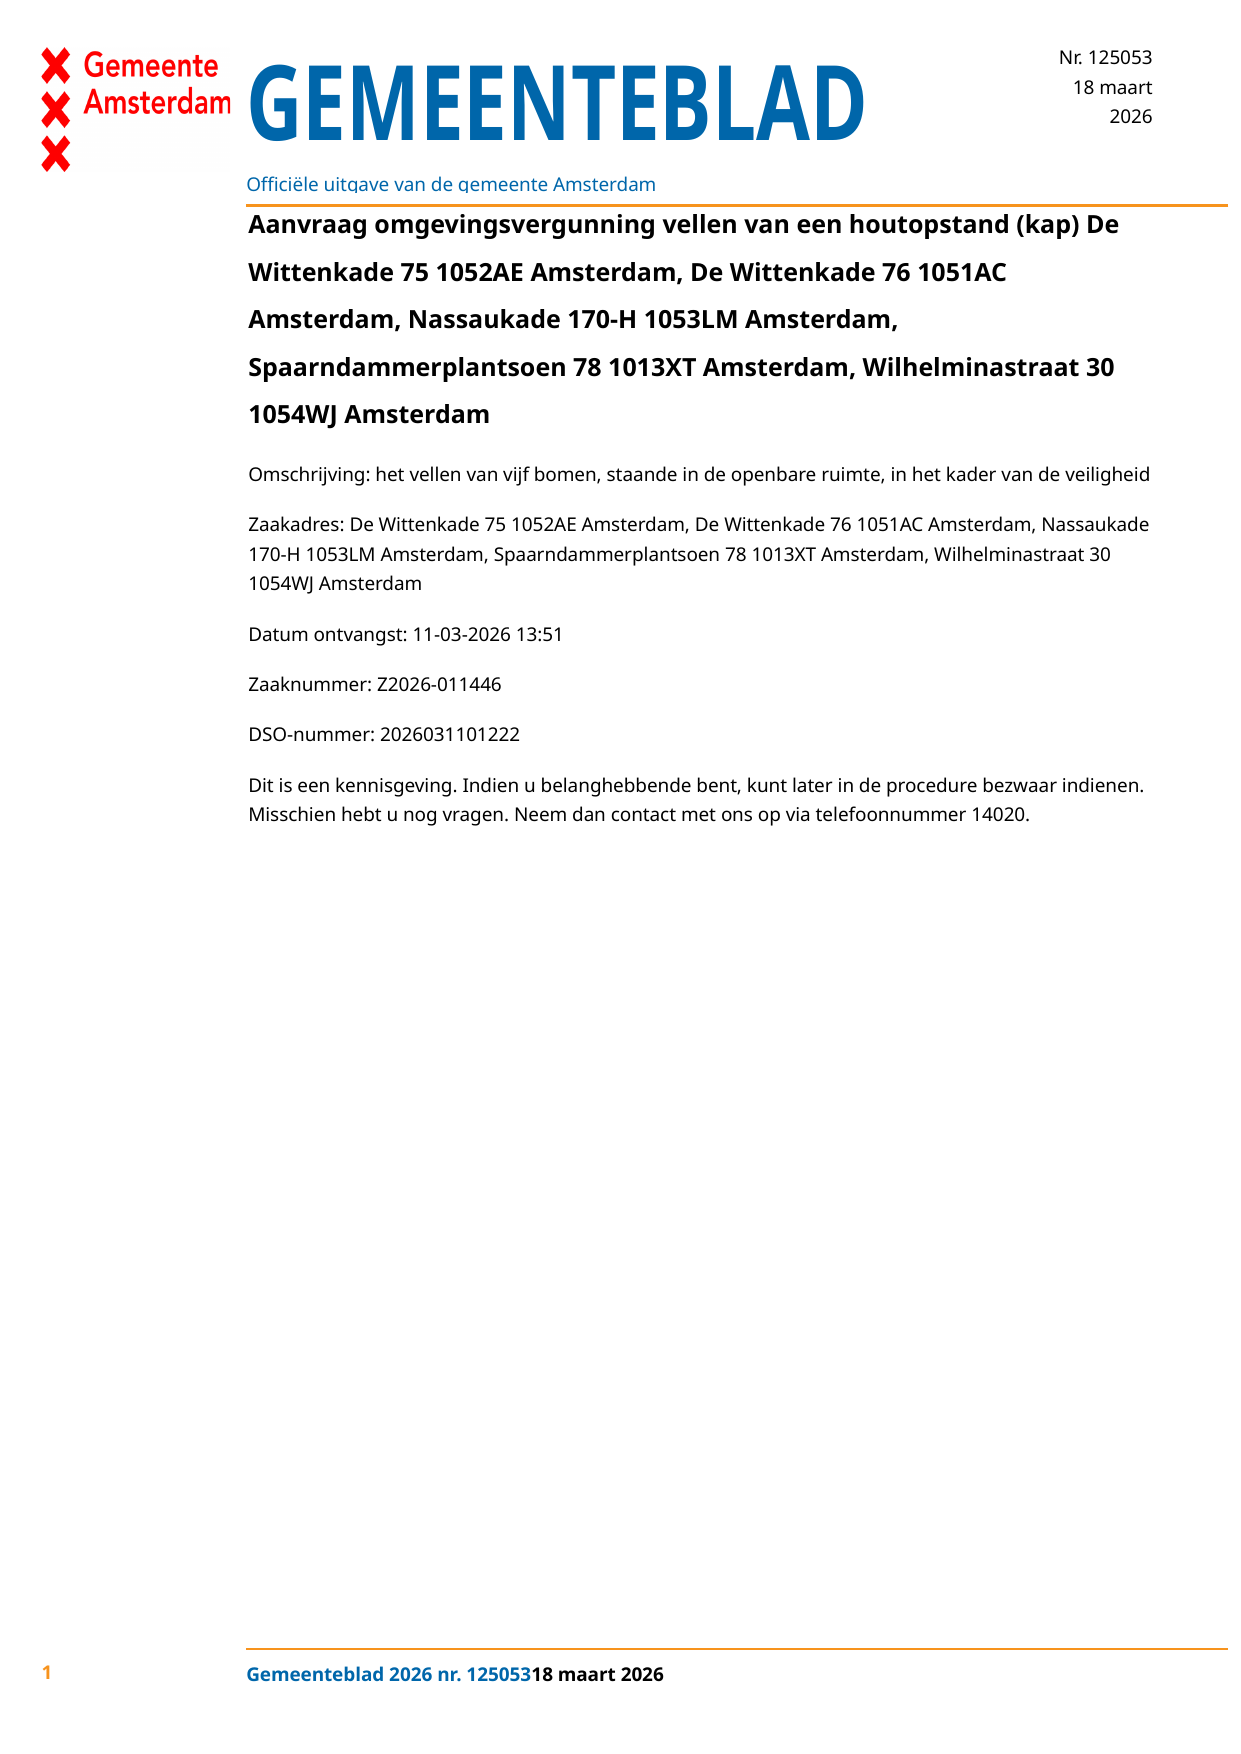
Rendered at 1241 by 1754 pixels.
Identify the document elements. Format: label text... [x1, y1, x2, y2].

text Dit is een kennisgeving. Indien u belanghebbende bent, kunt later in de procedure bezwaar indienen. Misschien hebt u nog vragen. Neem dan contact met ons op via telefoonnummer 14020. [248, 772, 1152, 827]
picture [41, 47, 231, 172]
text Zaaknummer: Z2026-011446 [248, 671, 1152, 697]
text Zaakadres: De Wittenkade 75 1052AE Amsterdam, De Wittenkade 76 1051AC Amsterdam, Nassaukade 170-H 1053LM Amsterdam, Spaarndammerplantsoen 78 1013XT Amsterdam, Wilhelminastraat 30 1054WJ Amsterdam [248, 511, 1152, 596]
text DSO-nummer: 2026031101222 [248, 722, 1152, 747]
text Omschrijving: het vellen van vijf bomen, staande in de openbare ruimte, in het kader van de veiligheid [248, 461, 1152, 486]
text Aanvraag omgevingsvergunning vellen van een houtopstand (kap) De Wittenkade 75 1052AE Amsterdam, De Wittenkade 76 1051AC Amsterdam, Nassaukade 170-H 1053LM Amsterdam, Spaarndammerplantsoen 78 1013XT Amsterdam, Wilhelminastraat 30 1054WJ Amsterdam [248, 207, 1152, 431]
text Datum ontvangst: 11-03-2026 13:51 [248, 621, 1152, 646]
